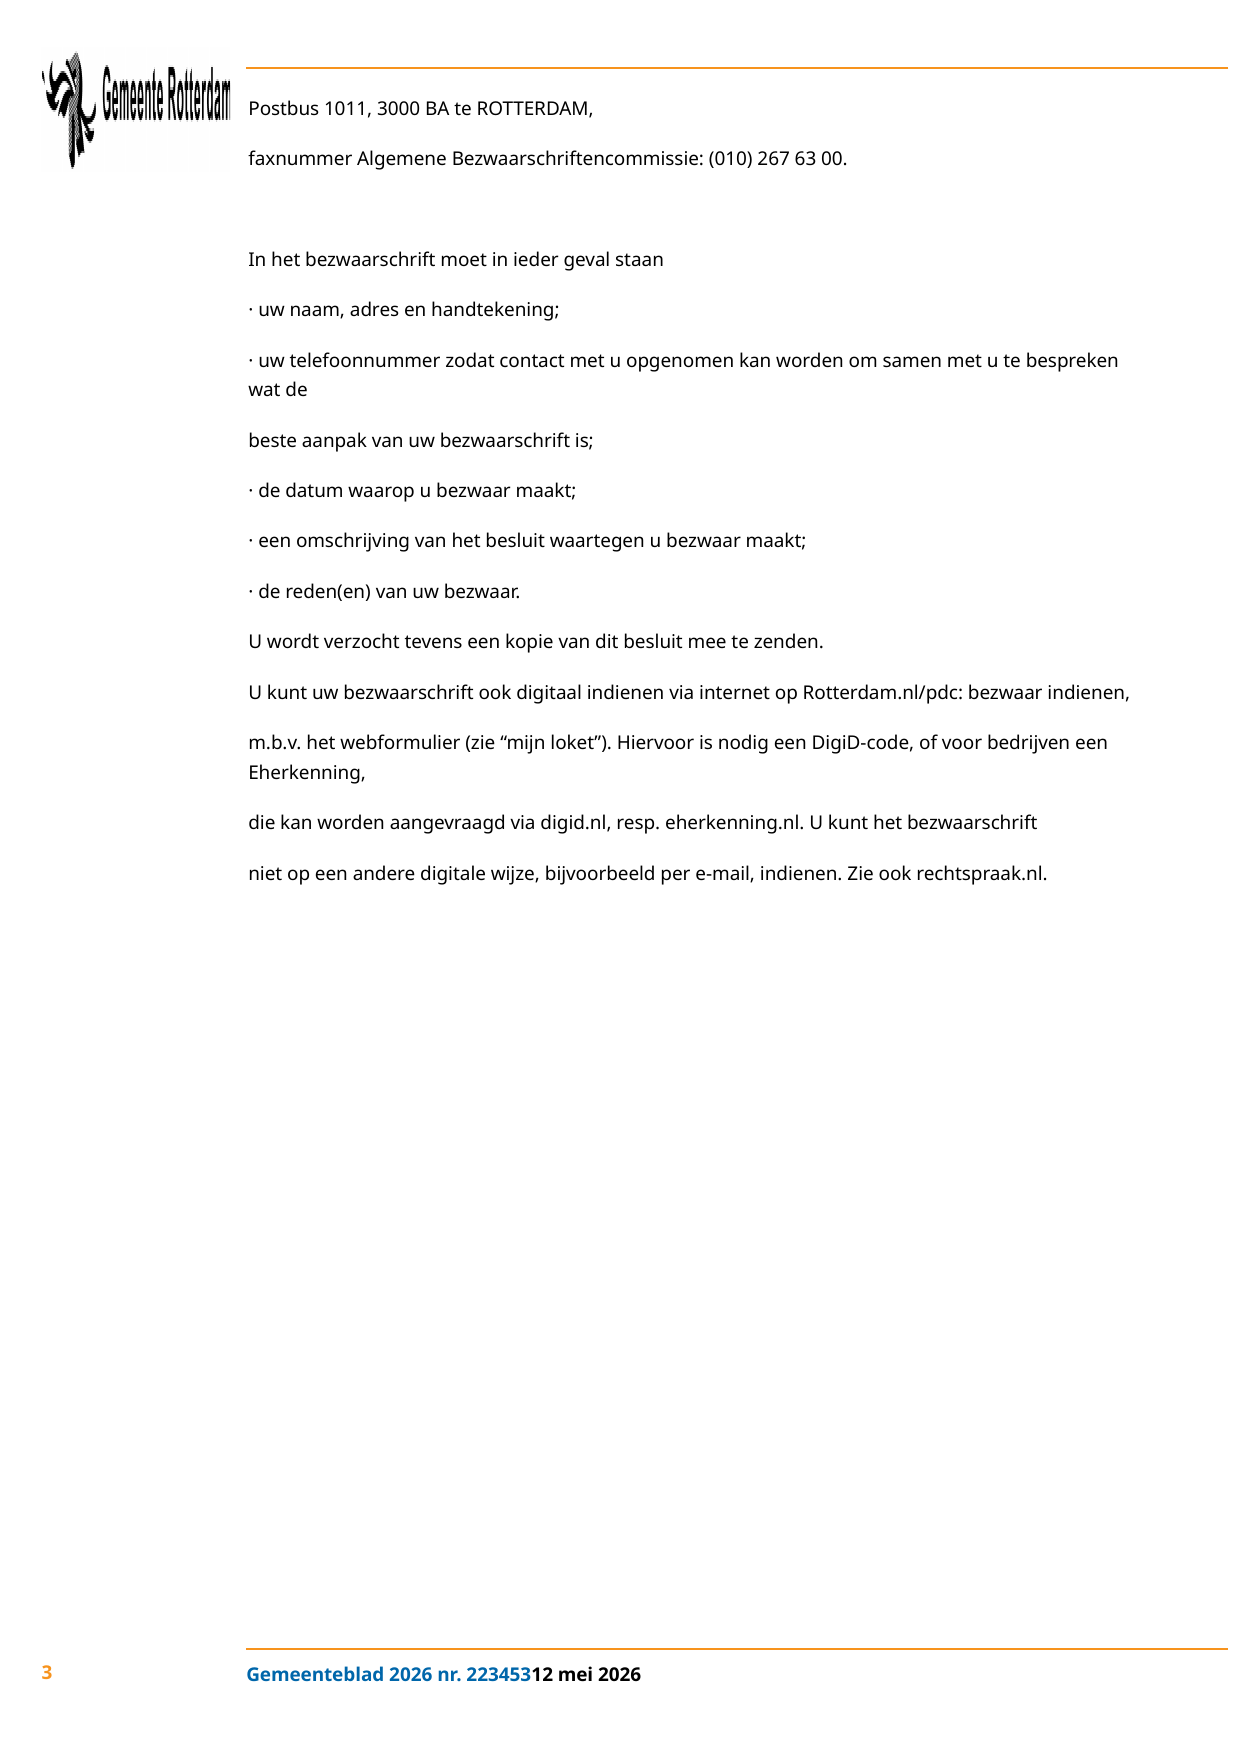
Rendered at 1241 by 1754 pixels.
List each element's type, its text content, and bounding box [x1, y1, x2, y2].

text U wordt verzocht tevens een kopie van dit besluit mee te zenden. [248, 628, 1152, 654]
text die kan worden aangevraagd via digid.nl, resp. eherkenning.nl. U kunt het bezwaarschrift [248, 809, 1152, 835]
picture [41, 47, 231, 172]
text U kunt uw bezwaarschrift ook digitaal indienen via internet op Rotterdam.nl/pdc: bezwaar indienen, [248, 679, 1152, 705]
text · de reden(en) van uw bezwaar. [248, 578, 1152, 604]
text In het bezwaarschrift moet in ieder geval staan [248, 246, 1152, 272]
text · de datum waarop u bezwaar maakt; [248, 477, 1152, 503]
text beste aanpak van uw bezwaarschrift is; [248, 427, 1152, 453]
text faxnummer Algemene Bezwaarschriftencommissie: (010) 267 63 00. [248, 145, 1152, 171]
text niet op een andere digitale wijze, bijvoorbeeld per e-mail, indienen. Zie ook rechtspraak.nl. [248, 860, 1152, 886]
text · een omschrijving van het besluit waartegen u bezwaar maakt; [248, 528, 1152, 553]
text Postbus 1011, 3000 BA te ROTTERDAM, [248, 95, 1152, 121]
text · uw naam, adres en handtekening; [248, 296, 1152, 322]
text m.b.v. het webformulier (zie “mijn loket”). Hiervoor is nodig een DigiD-code, of voor bedrijven een Eherkenning, [248, 729, 1152, 785]
text · uw telefoonnummer zodat contact met u opgenomen kan worden om samen met u te bespreken wat de [248, 347, 1152, 402]
